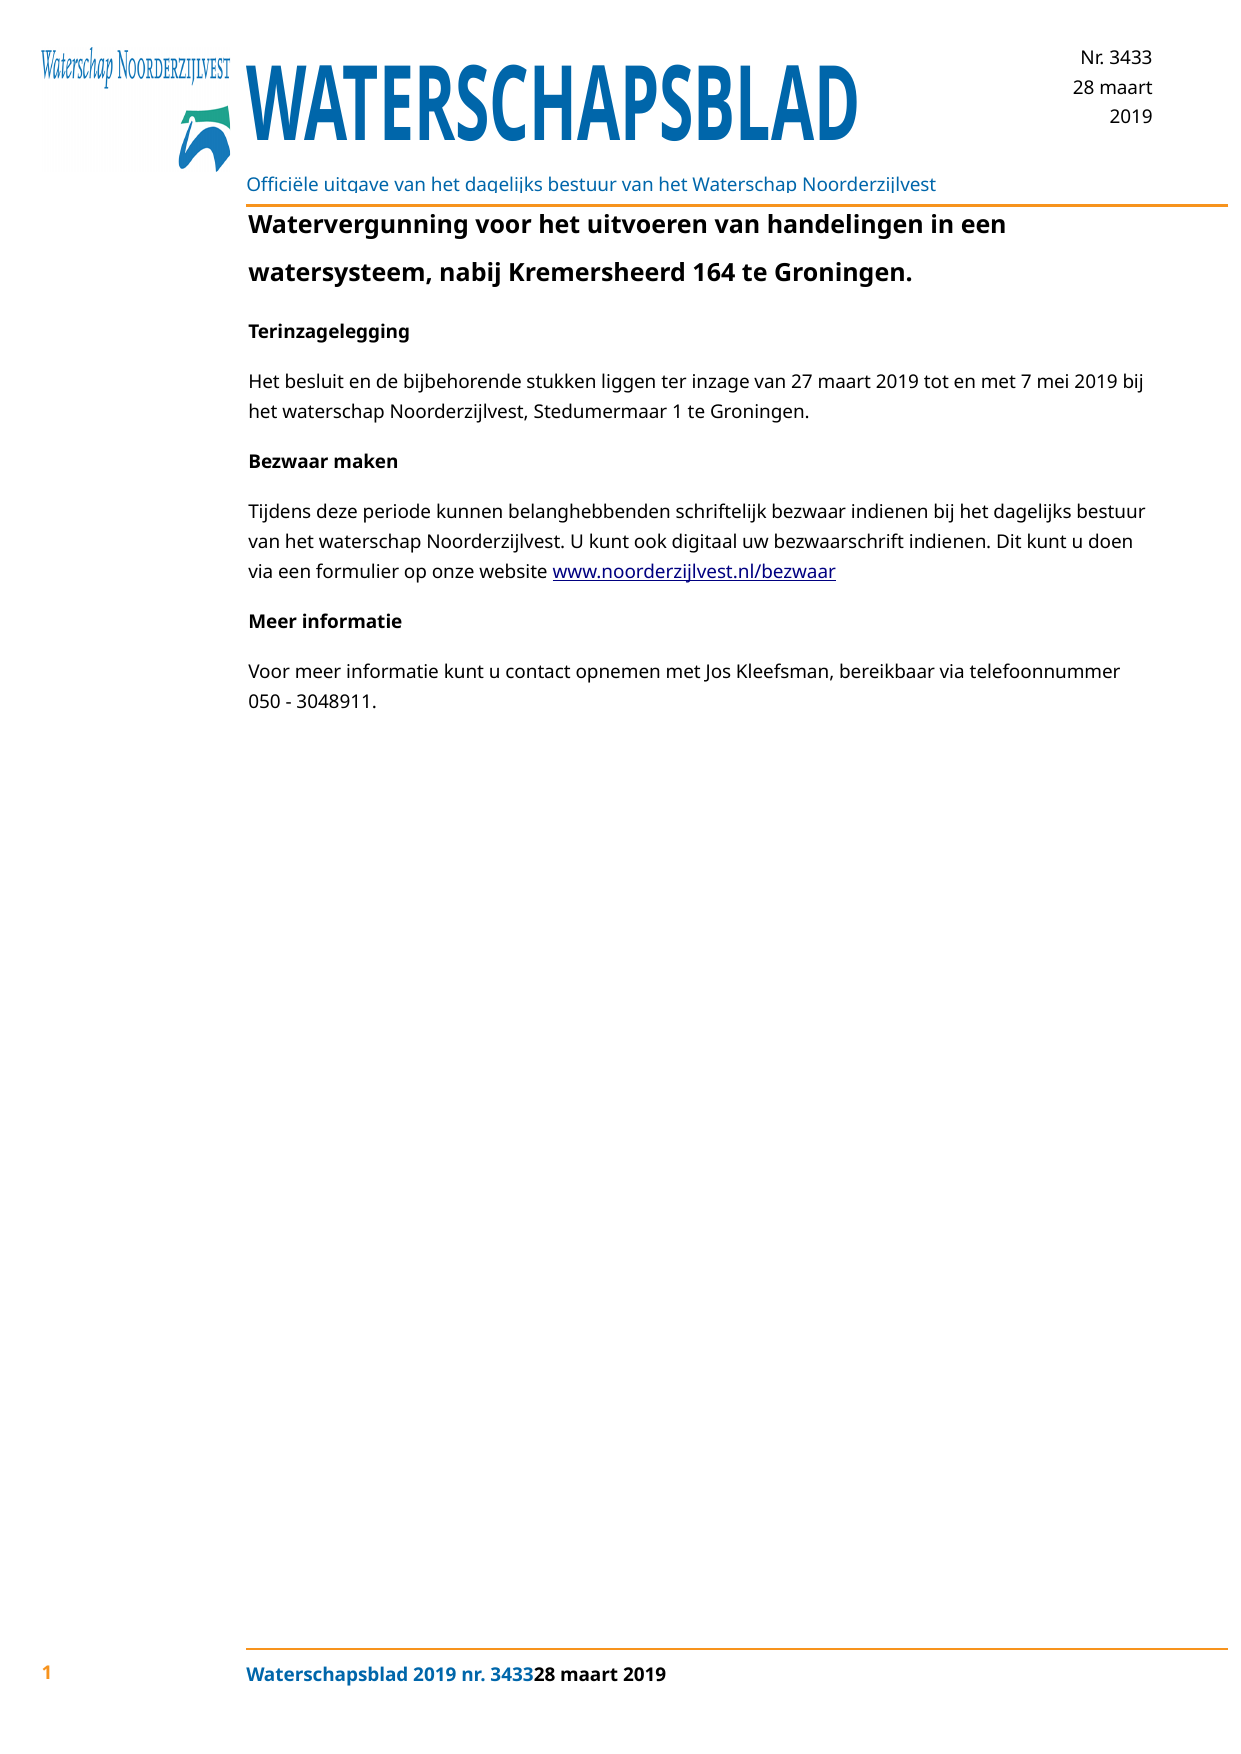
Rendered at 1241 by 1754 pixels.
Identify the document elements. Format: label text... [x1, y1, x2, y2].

text Tijdens deze periode kunnen belanghebbenden schriftelijk bezwaar indienen bij het dagelijks bestuur van het waterschap Noorderzijlvest. U kunt ook digitaal uw bezwaarschrift indienen. Dit kunt u doen via een formulier op onze website www.noorderzijlvest.nl/bezwaar [248, 499, 1152, 584]
text Voor meer informatie kunt u contact opnemen met Jos Kleefsman, bereikbaar via telefoonnummer 050 - 3048911. [248, 659, 1152, 714]
text Meer informatie [248, 608, 1152, 634]
text Watervergunning voor het uitvoeren van handelingen in een watersysteem, nabij Kremersheerd 164 te Groningen. [248, 207, 1152, 288]
text Terinzagelegging [248, 318, 1152, 344]
picture [41, 47, 231, 172]
text Bezwaar maken [248, 448, 1152, 474]
text Het besluit en de bijbehorende stukken liggen ter inzage van 27 maart 2019 tot en met 7 mei 2019 bij het waterschap Noorderzijlvest, Stedumermaar 1 te Groningen. [248, 368, 1152, 424]
